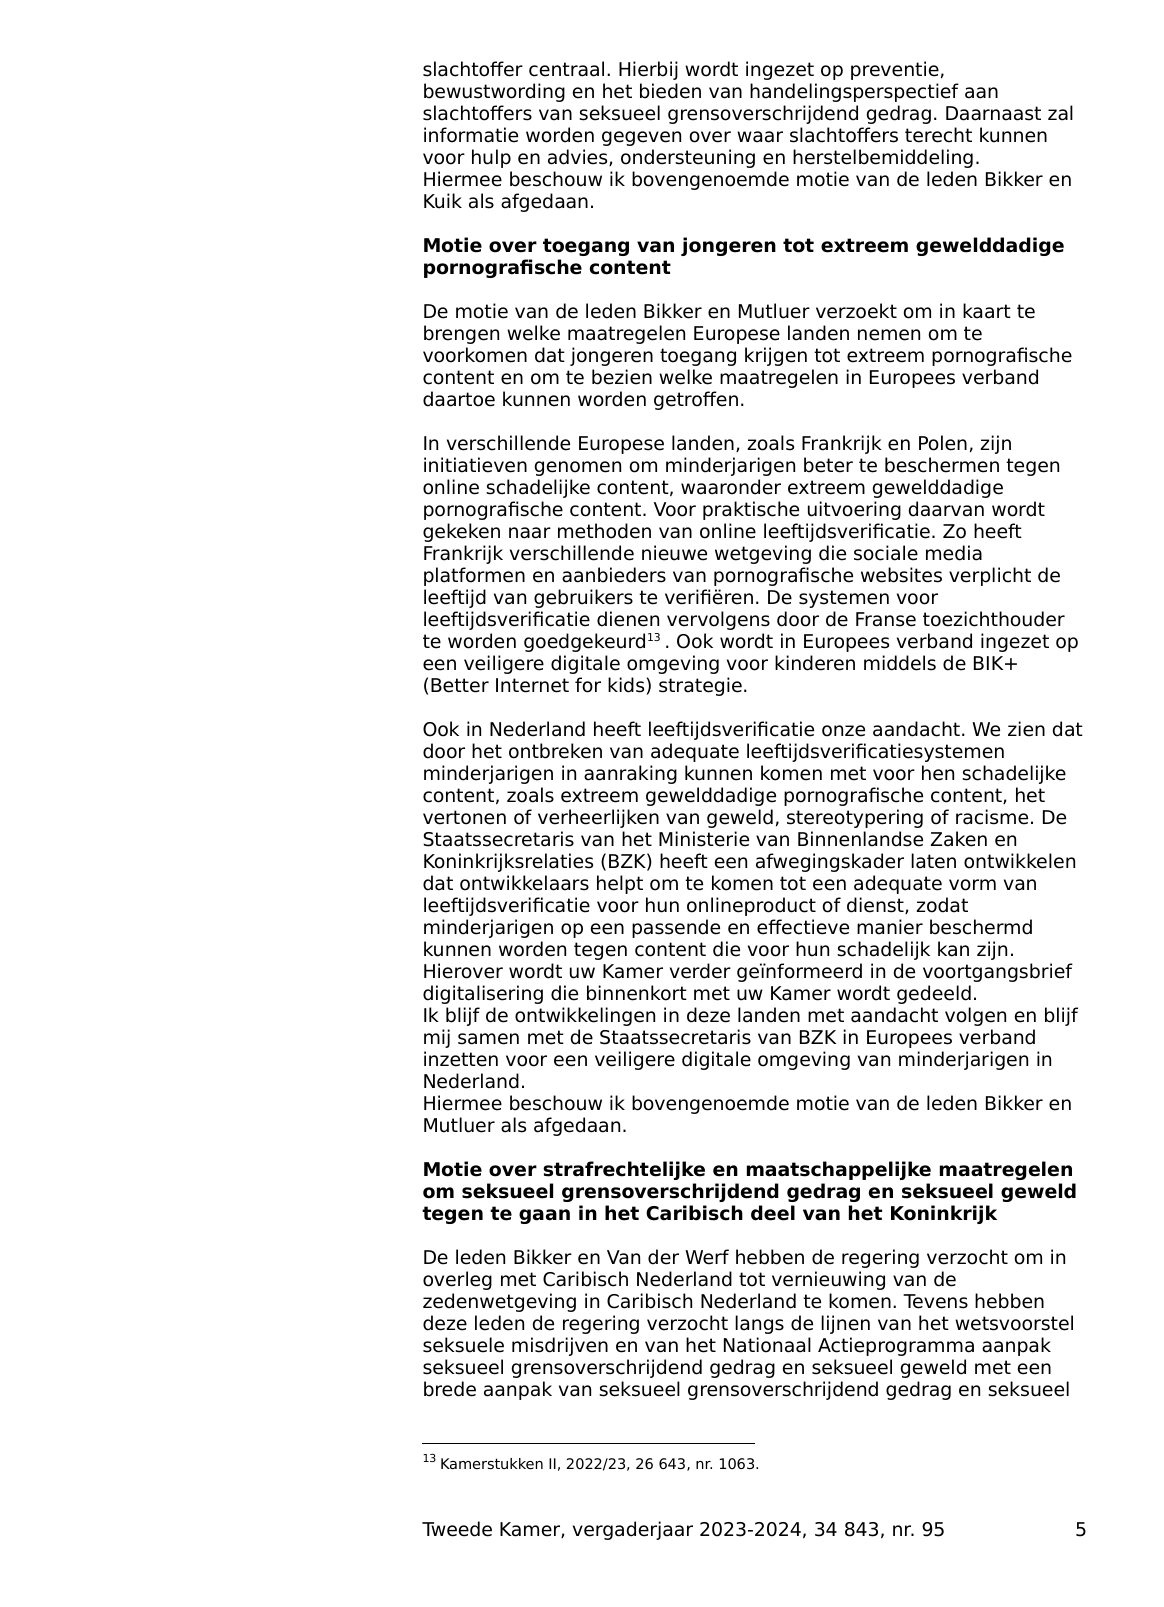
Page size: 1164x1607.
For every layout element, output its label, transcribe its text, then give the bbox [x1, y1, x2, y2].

text In verschillende Europese landen, zoals Frankrijk en Polen, zijn initiatieven genomen om minderjarigen beter te beschermen tegen online schadelijke content, waaronder extreem gewelddadige pornografische content. Voor praktische uitvoering daarvan wordt gekeken naar methoden van online leeftijdsverificatie. Zo heeft Frankrijk verschillende nieuwe wetgeving die sociale media platformen en aanbieders van pornografische websites verplicht de leeftijd van gebruikers te verifiëren. De systemen voor leeftijdsverificatie dienen vervolgens door de Franse toezichthouder te worden goedgekeurd. Ook wordt in Europees verband ingezet op een veiligere digitale omgeving voor kinderen middels de BIK+ (Better Internet for kids) strategie. [422, 433, 1087, 697]
text Kamerstukken II, 2022/23, 26 643, nr. 1063. [422, 1452, 1087, 1474]
text De leden Bikker en Van der Werf hebben de regering verzocht om in overleg met Caribisch Nederland tot vernieuwing van de zedenwetgeving in Caribisch Nederland te komen. Tevens hebben deze leden de regering verzocht langs de lijnen van het wetsvoorstel seksuele misdrijven en van het Nationaal Actieprogramma aanpak seksueel grensoverschrijdend gedrag en seksueel geweld met een brede aanpak van seksueel grensoverschrijdend gedrag en seksueel [422, 1247, 1087, 1401]
text De motie van de leden Bikker en Mutluer verzoekt om in kaart te brengen welke maatregelen Europese landen nemen om te voorkomen dat jongeren toegang krijgen tot extreem pornografische content en om te bezien welke maatregelen in Europees verband daartoe kunnen worden getroffen. [422, 301, 1087, 411]
subtitle Motie over toegang van jongeren tot extreem gewelddadige pornografische content [422, 235, 1087, 279]
text Hiermee beschouw ik bovengenoemde motie van de leden Bikker en Kuik als afgedaan. [422, 169, 1087, 213]
subtitle Motie over strafrechtelijke en maatschappelijke maatregelen om seksueel grensoverschrijdend gedrag en seksueel geweld tegen te gaan in het Caribisch deel van het Koninkrijk [422, 1159, 1087, 1225]
text Ook in Nederland heeft leeftijdsverificatie onze aandacht. We zien dat door het ontbreken van adequate leeftijdsverificatiesystemen minderjarigen in aanraking kunnen komen met voor hen schadelijke content, zoals extreem gewelddadige pornografische content, het vertonen of verheerlijken van geweld, stereotypering of racisme. De Staatssecretaris van het Ministerie van Binnenlandse Zaken en Koninkrijksrelaties (BZK) heeft een afwegingskader laten ontwikkelen dat ontwikkelaars helpt om te komen tot een adequate vorm van leeftijdsverificatie voor hun onlineproduct of dienst, zodat minderjarigen op een passende en effectieve manier beschermd kunnen worden tegen content die voor hun schadelijk kan zijn. Hierover wordt uw Kamer verder geïnformeerd in de voortgangsbrief digitalisering die binnenkort met uw Kamer wordt gedeeld. [422, 719, 1087, 1005]
text Ik blijf de ontwikkelingen in deze landen met aandacht volgen en blijf mij samen met de Staatssecretaris van BZK in Europees verband inzetten voor een veiligere digitale omgeving van minderjarigen in Nederland. [422, 1005, 1087, 1093]
text Hiermee beschouw ik bovengenoemde motie van de leden Bikker en Mutluer als afgedaan. [422, 1093, 1087, 1137]
text slachtoffer centraal. Hierbij wordt ingezet op preventie, bewustwording en het bieden van handelingsperspectief aan slachtoffers van seksueel grensoverschrijdend gedrag. Daarnaast zal informatie worden gegeven over waar slachtoffers terecht kunnen voor hulp en advies, ondersteuning en herstelbemiddeling. [422, 59, 1087, 169]
